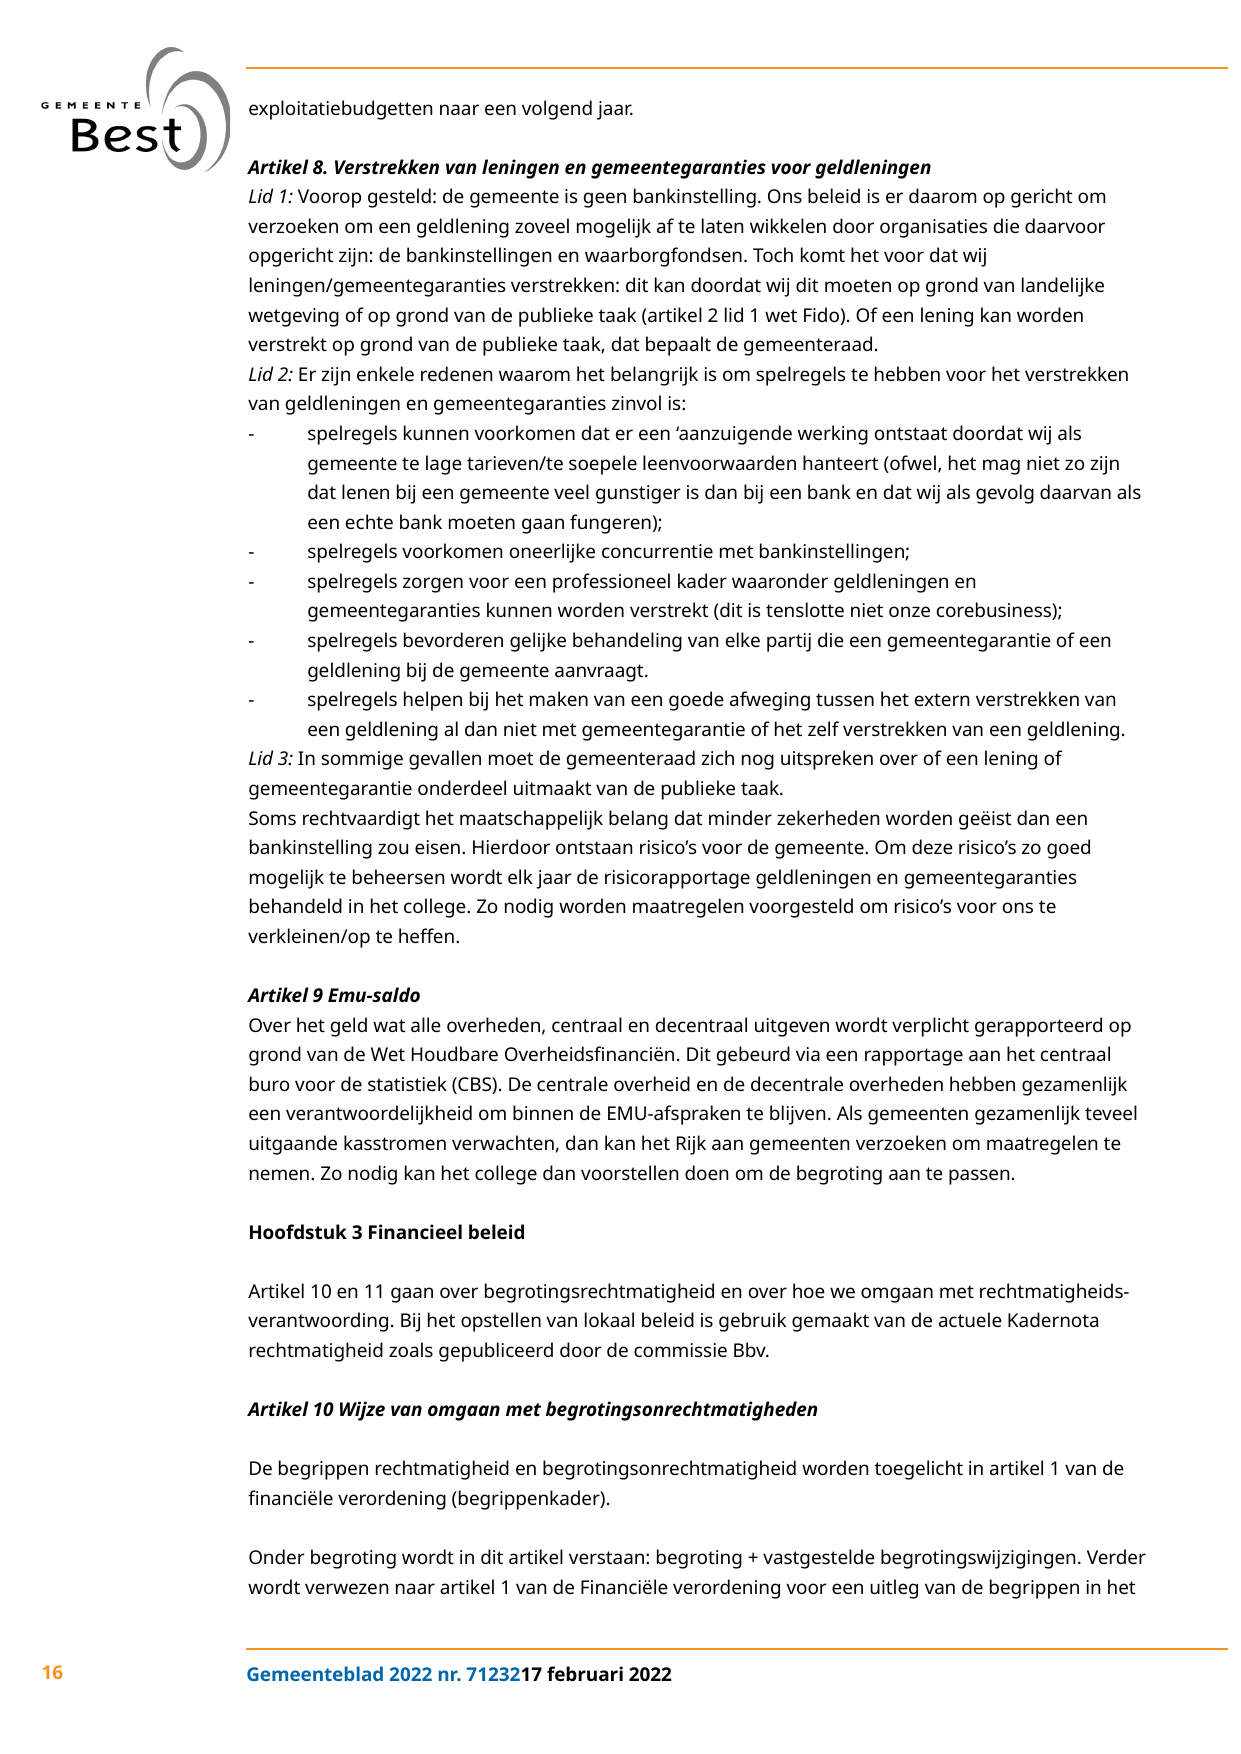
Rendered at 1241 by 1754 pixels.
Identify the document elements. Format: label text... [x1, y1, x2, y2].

text Onder begroting wordt in dit artikel verstaan: begroting + vastgestelde begrotingswijzigingen. Verder wordt verwezen naar artikel 1 van de Financiële verordening voor een uitleg van de begrippen in het [248, 1544, 1152, 1600]
text Lid 2: Er zijn enkele redenen waarom het belangrijk is om spelregels te hebben voor het verstrekken van geldleningen en gemeentegaranties zinvol is: [248, 361, 1152, 416]
list spelregels bevorderen gelijke behandeling van elke partij die een gemeentegarantie of een geldlening bij de gemeente aanvraagt. [248, 627, 1152, 683]
list spelregels kunnen voorkomen dat er een ‘aanzuigende werking ontstaat doordat wij als gemeente te lage tarieven/te soepele leenvoorwaarden hanteert (ofwel, het mag niet zo zijn dat lenen bij een gemeente veel gunstiger is dan bij een bank en dat wij als gevolg daarvan als een echte bank moeten gaan fungeren); [248, 420, 1152, 535]
text Hoofdstuk 3 Financieel beleid [248, 1219, 1152, 1245]
text Lid 3: In sommige gevallen moet de gemeenteraad zich nog uitspreken over of een lening of gemeentegarantie onderdeel uitmaakt van de publieke taak. [248, 746, 1152, 801]
text Lid 1: Voorop gesteld: de gemeente is geen bankinstelling. Ons beleid is er daarom op gericht om verzoeken om een geldlening zoveel mogelijk af te laten wikkelen door organisaties die daarvoor opgericht zijn: de bankinstellingen en waarborgfondsen. Toch komt het voor dat wij leningen/gemeentegaranties verstrekken: dit kan doordat wij dit moeten op grond van landelijke wetgeving of op grond van de publieke taak (artikel 2 lid 1 wet Fido). Of een lening kan worden verstrekt op grond van de publieke taak, dat bepaalt de gemeenteraad. [248, 183, 1152, 357]
text Artikel 9 Emu-saldo [248, 982, 1152, 1008]
text De begrippen rechtmatigheid en begrotingsonrechtmatigheid worden toegelicht in artikel 1 van de financiële verordening (begrippenkader). [248, 1456, 1152, 1511]
text Artikel 8. Verstrekken van leningen en gemeentegaranties voor geldleningen [248, 154, 1152, 180]
text Soms rechtvaardigt het maatschappelijk belang dat minder zekerheden worden geëist dan een bankinstelling zou eisen. Hierdoor ontstaan risico’s voor de gemeente. Om deze risico’s zo goed mogelijk te beheersen wordt elk jaar de risicorapportage geldleningen en gemeentegaranties behandeld in het college. Zo nodig worden maatregelen voorgesteld om risico’s voor ons te verkleinen/op te heffen. [248, 805, 1152, 949]
text Over het geld wat alle overheden, centraal en decentraal uitgeven wordt verplicht gerapporteerd op grond van de Wet Houdbare Overheidsfinanciën. Dit gebeurd via een rapportage aan het centraal buro voor de statistiek (CBS). De centrale overheid en de decentrale overheden hebben gezamenlijk een verantwoordelijkheid om binnen de EMU-afspraken te blijven. Als gemeenten gezamenlijk teveel uitgaande kasstromen verwachten, dan kan het Rijk aan gemeenten verzoeken om maatregelen te nemen. Zo nodig kan het college dan voorstellen doen om de begroting aan te passen. [248, 1012, 1152, 1186]
text Artikel 10 Wijze van omgaan met begrotingsonrechtmatigheden [248, 1396, 1152, 1422]
text exploitatiebudgetten naar een volgend jaar. [248, 95, 1152, 121]
picture [41, 47, 231, 172]
list spelregels zorgen voor een professioneel kader waaronder geldleningen en gemeentegaranties kunnen worden verstrekt (dit is tenslotte niet onze corebusiness); [248, 568, 1152, 623]
text Artikel 10 en 11 gaan over begrotingsrechtmatigheid en over hoe we omgaan met rechtmatigheids-verantwoording. Bij het opstellen van lokaal beleid is gebruik gemaakt van de actuele Kadernota rechtmatigheid zoals gepubliceerd door de commissie Bbv. [248, 1278, 1152, 1363]
list spelregels voorkomen oneerlijke concurrentie met bankinstellingen; [248, 538, 1152, 564]
list spelregels helpen bij het maken van een goede afweging tussen het extern verstrekken van een geldlening al dan niet met gemeentegarantie of het zelf verstrekken van een geldlening. [248, 686, 1152, 742]
